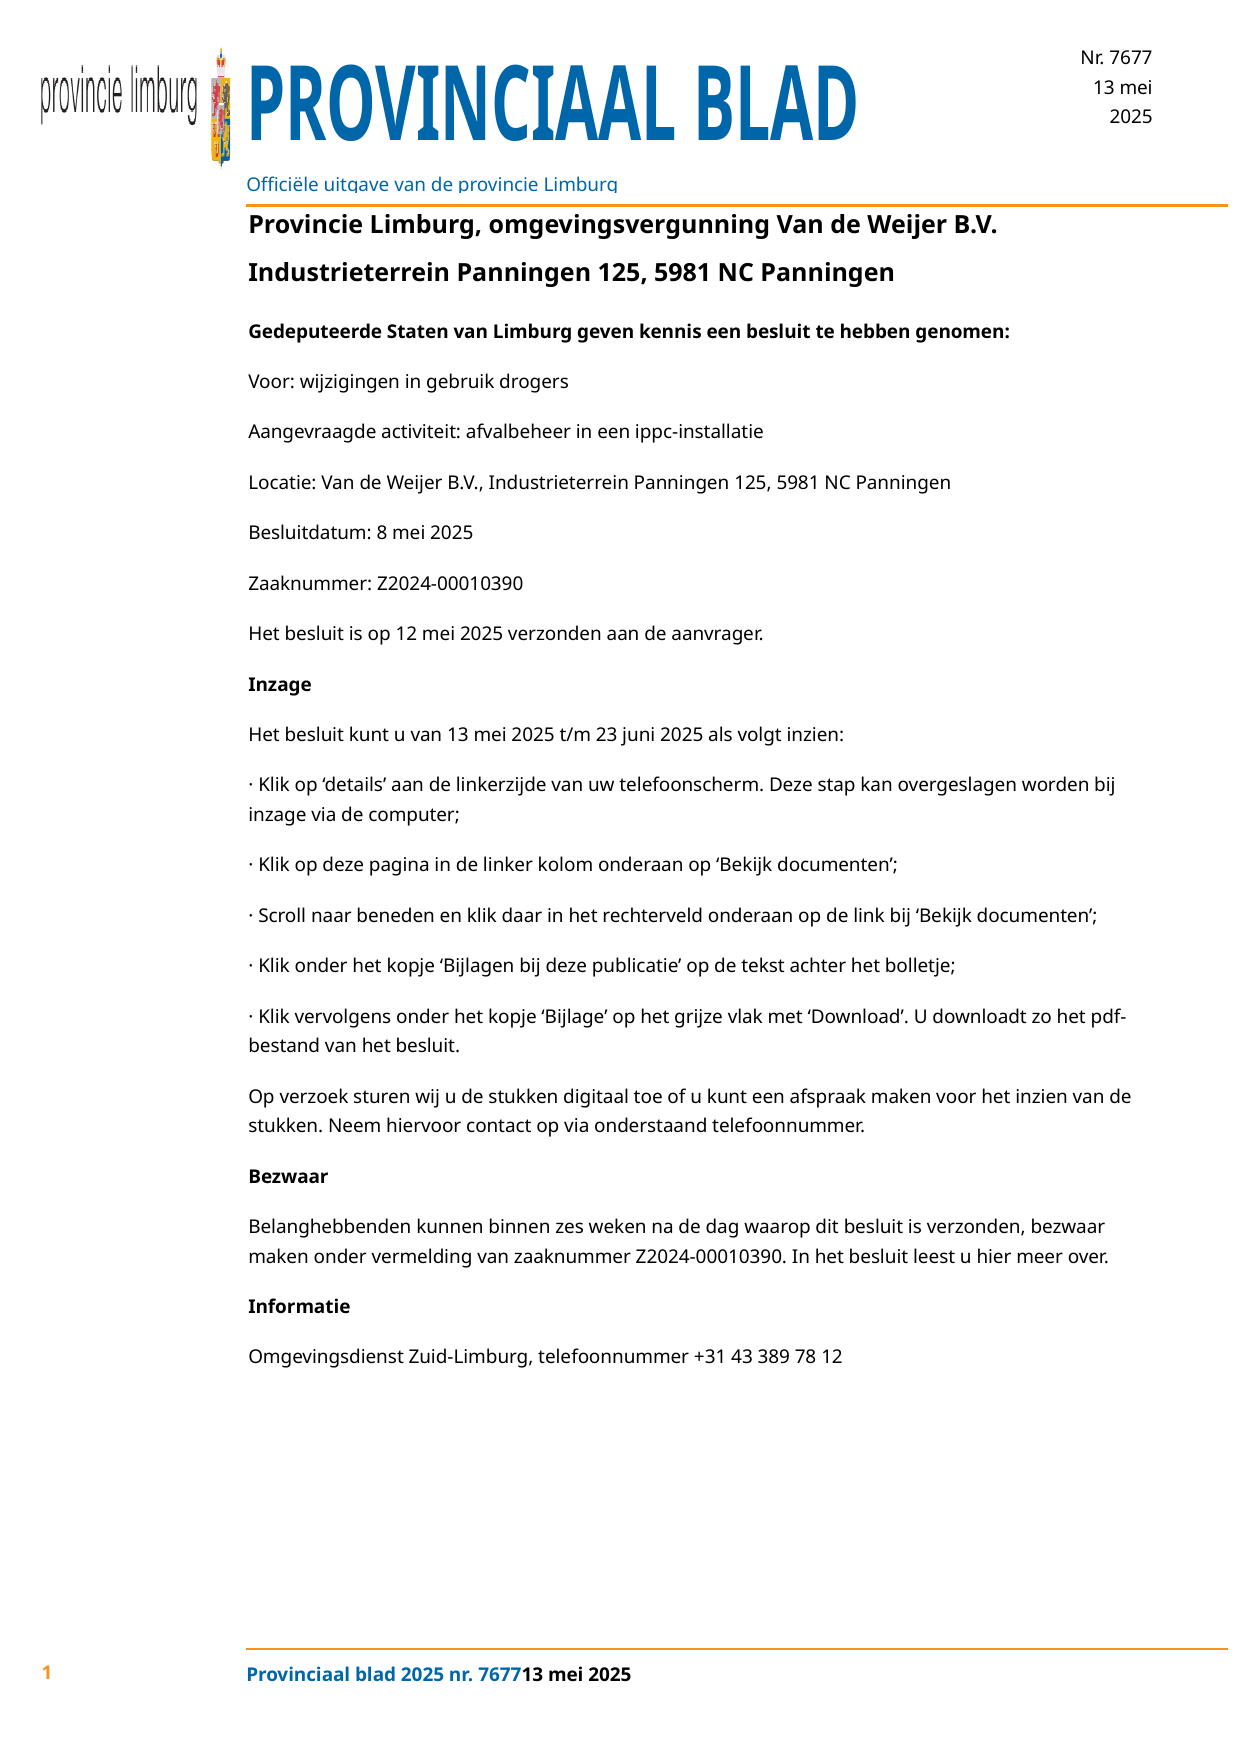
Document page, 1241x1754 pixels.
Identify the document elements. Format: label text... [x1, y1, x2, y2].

text Provincie Limburg, omgevingsvergunning Van de Weijer B.V. Industrieterrein Panningen 125, 5981 NC Panningen [248, 207, 1152, 288]
text · Klik onder het kopje ‘Bijlagen bij deze publicatie’ op de tekst achter het bolletje; [248, 952, 1152, 978]
text Aangevraagde activiteit: afvalbeheer in een ippc-installatie [248, 419, 1152, 444]
text · Klik op ‘details’ aan de linkerzijde van uw telefoonscherm. Deze stap kan overgeslagen worden bij inzage via de computer; [248, 772, 1152, 827]
text Locatie: Van de Weijer B.V., Industrieterrein Panningen 125, 5981 NC Panningen [248, 469, 1152, 495]
text Voor: wijzigingen in gebruik drogers [248, 368, 1152, 394]
text · Klik op deze pagina in de linker kolom onderaan op ‘Bekijk documenten’; [248, 852, 1152, 877]
text · Klik vervolgens onder het kopje ‘Bijlage’ op het grijze vlak met ‘Download’. U downloadt zo het pdf-bestand van het besluit. [248, 1003, 1152, 1058]
text Besluitdatum: 8 mei 2025 [248, 519, 1152, 545]
text Zaaknummer: Z2024-00010390 [248, 570, 1152, 596]
text Informatie [248, 1293, 1152, 1319]
text Gedeputeerde Staten van Limburg geven kennis een besluit te hebben genomen: [248, 318, 1152, 344]
text · Scroll naar beneden en klik daar in het rechterveld onderaan op de link bij ‘Bekijk documenten’; [248, 902, 1152, 928]
picture [41, 47, 231, 172]
text Belanghebbenden kunnen binnen zes weken na de dag waarop dit besluit is verzonden, bezwaar maken onder vermelding van zaaknummer Z2024-00010390. In het besluit leest u hier meer over. [248, 1213, 1152, 1269]
text Bezwaar [248, 1163, 1152, 1189]
text Omgevingsdienst Zuid-Limburg, telefoonnummer +31 43 389 78 12 [248, 1344, 1152, 1369]
text Inzage [248, 671, 1152, 697]
text Op verzoek sturen wij u de stukken digitaal toe of u kunt een afspraak maken voor het inzien van de stukken. Neem hiervoor contact op via onderstaand telefoonnummer. [248, 1083, 1152, 1138]
text Het besluit kunt u van 13 mei 2025 t/m 23 juni 2025 als volgt inzien: [248, 721, 1152, 747]
text Het besluit is op 12 mei 2025 verzonden aan de aanvrager. [248, 620, 1152, 646]
